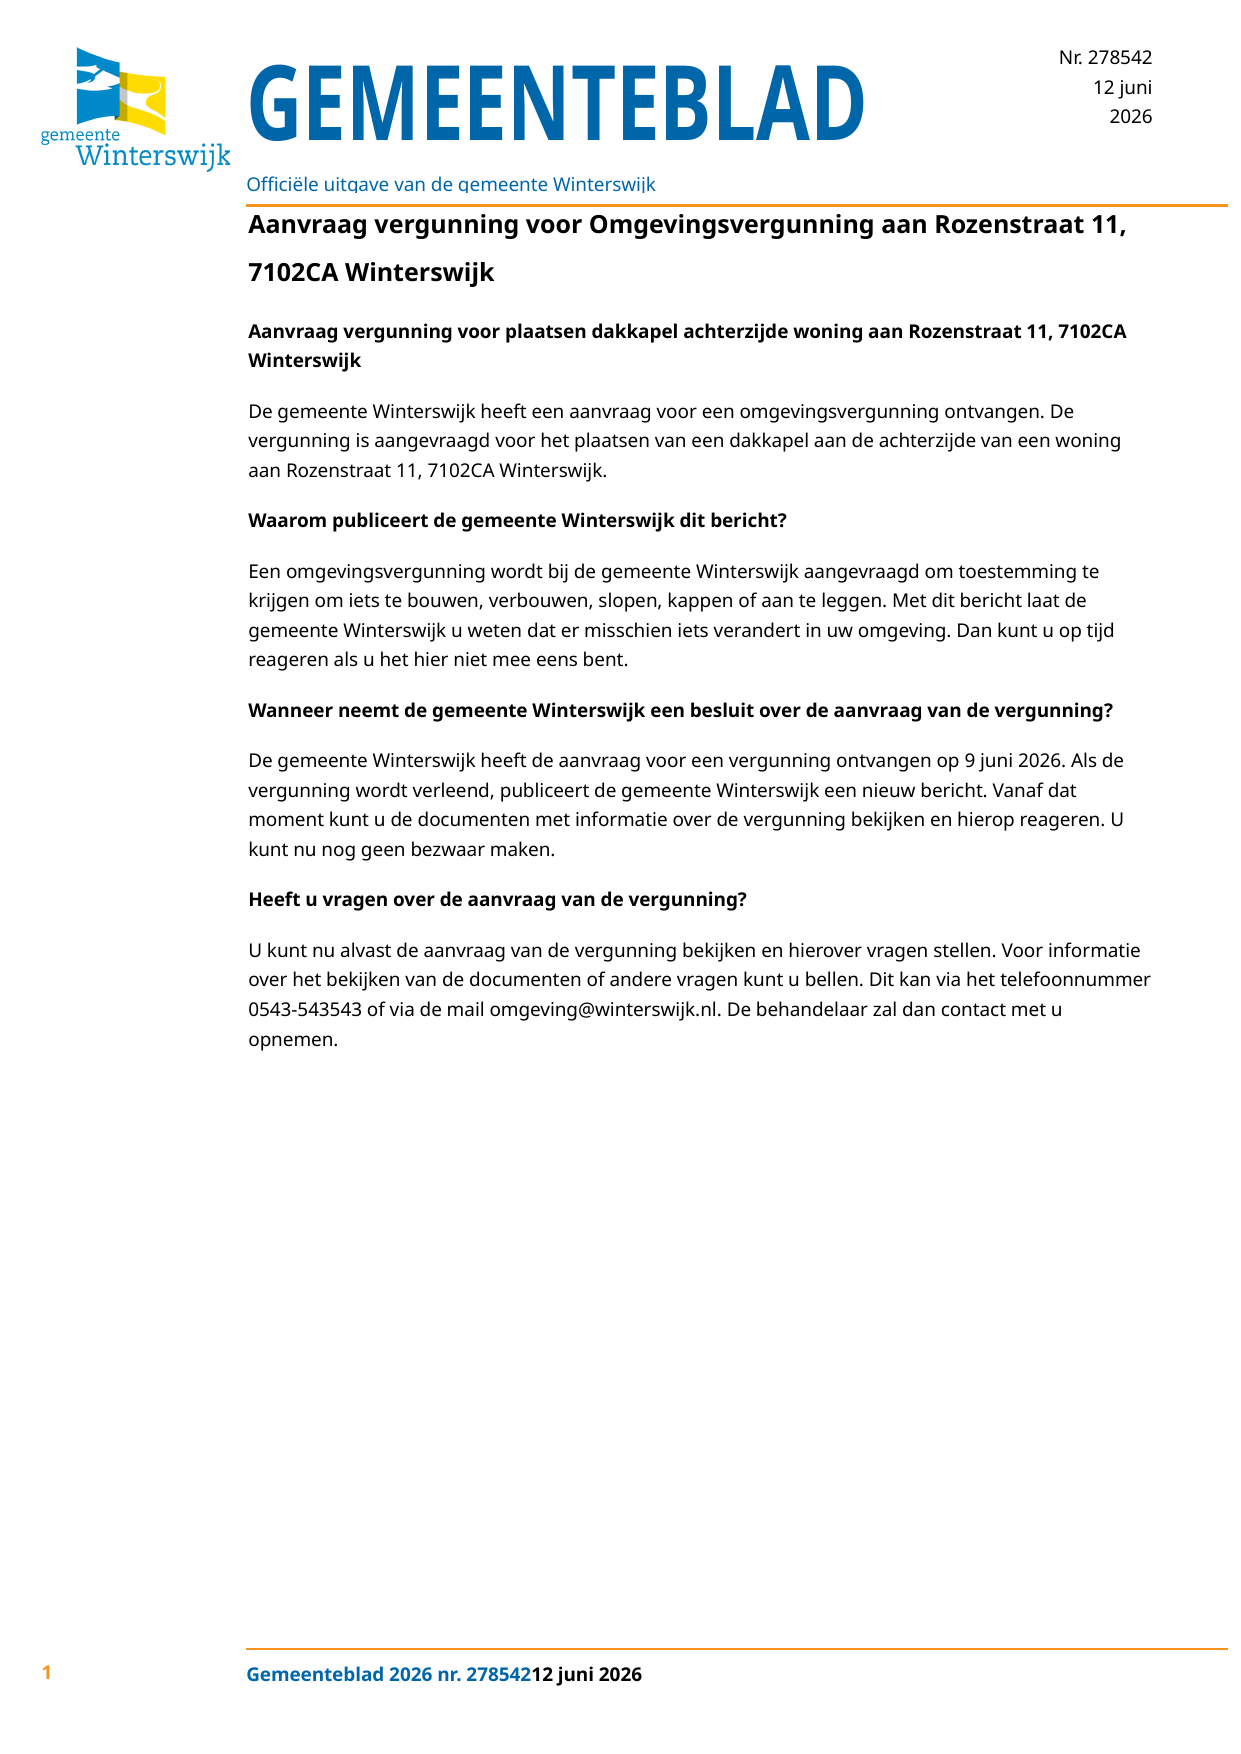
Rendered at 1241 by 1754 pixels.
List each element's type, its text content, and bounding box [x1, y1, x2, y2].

text De gemeente Winterswijk heeft een aanvraag voor een omgevingsvergunning ontvangen. De vergunning is aangevraagd voor het plaatsen van een dakkapel aan de achterzijde van een woning aan Rozenstraat 11, 7102CA Winterswijk. [248, 398, 1152, 483]
picture [225, 153, 231, 162]
text U kunt nu alvast de aanvraag van de vergunning bekijken en hierover vragen stellen. Voor informatie over het bekijken van de documenten of andere vragen kunt u bellen. Dit kan via het telefoonnummer 0543-543543 of via de mail omgeving@winterswijk.nl. De behandelaar zal dan contact met u opnemen. [248, 937, 1152, 1052]
text Aanvraag vergunning voor plaatsen dakkapel achterzijde woning aan Rozenstraat 11, 7102CA Winterswijk [248, 318, 1152, 373]
picture [41, 47, 231, 172]
text Aanvraag vergunning voor Omgevingsvergunning aan Rozenstraat 11, 7102CA Winterswijk [248, 207, 1152, 288]
text Heeft u vragen over de aanvraag van de vergunning? [248, 887, 1152, 912]
text Waarom publiceert de gemeente Winterswijk dit bericht? [248, 507, 1152, 533]
text De gemeente Winterswijk heeft de aanvraag voor een vergunning ontvangen op 9 juni 2026. Als de vergunning wordt verleend, publiceert de gemeente Winterswijk een nieuw bericht. Vanaf dat moment kunt u de documenten met informatie over de vergunning bekijken en hierop reageren. U kunt nu nog geen bezwaar maken. [248, 747, 1152, 862]
text Wanneer neemt de gemeente Winterswijk een besluit over de aanvraag van de vergunning? [248, 697, 1152, 723]
text Een omgevingsvergunning wordt bij de gemeente Winterswijk aangevraagd om toestemming te krijgen om iets te bouwen, verbouwen, slopen, kappen of aan te leggen. Met dit bericht laat de gemeente Winterswijk u weten dat er misschien iets verandert in uw omgeving. Dan kunt u op tijd reageren als u het hier niet mee eens bent. [248, 558, 1152, 672]
